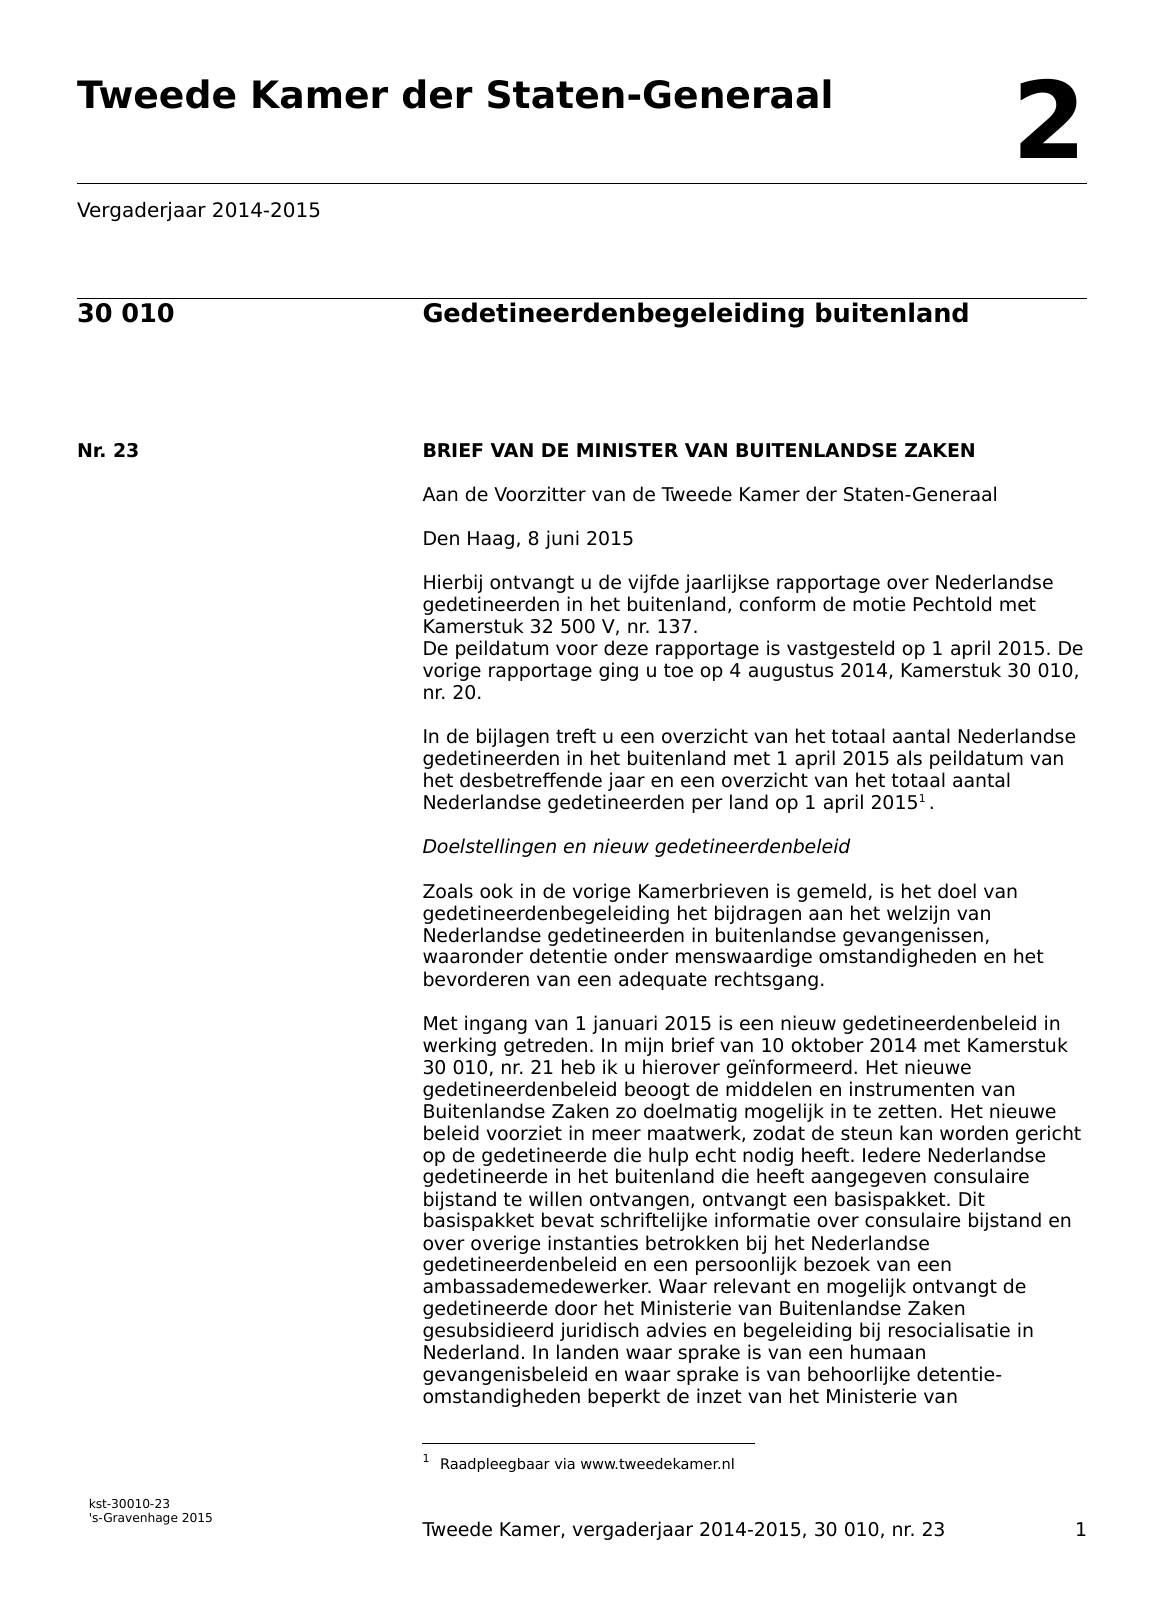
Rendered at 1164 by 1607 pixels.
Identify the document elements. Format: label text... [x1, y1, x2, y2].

subtitle Doelstellingen en nieuw gedetineerdenbeleid [422, 836, 1087, 858]
subtitle 30 010 Gedetineerdenbegeleiding buitenland [77, 299, 1087, 329]
table_cell Vergaderjaar 2014-2015 [77, 184, 1087, 298]
text De peildatum voor deze rapportage is vastgesteld op 1 april 2015. De vorige rapportage ging u toe op 4 augustus 2014, Kamerstuk 30 010, nr. 20. [422, 638, 1087, 704]
text In de bijlagen treft u een overzicht van het totaal aantal Nederlandse gedetineerden in het buitenland met 1 april 2015 als peildatum van het desbetreffende jaar en een overzicht van het totaal aantal Nederlandse gedetineerden per land op 1 april 2015. [422, 726, 1087, 814]
table_header Tweede Kamer der Staten-Generaal [77, 59, 886, 183]
text Aan de Voorzitter van de Tweede Kamer der Staten-Generaal [422, 484, 1087, 506]
text kst-30010-23 [88, 1497, 323, 1511]
text Den Haag, 8 juni 2015 [422, 528, 1087, 550]
text Raadpleegbaar via www.tweedekamer.nl [422, 1452, 1087, 1474]
text Hierbij ontvangt u de vijfde jaarlijkse rapportage over Nederlandse gedetineerden in het buitenland, conform de motie Pechtold met Kamerstuk 32 500 V, nr. 137. [422, 572, 1087, 638]
text Zoals ook in de vorige Kamerbrieven is gemeld, is het doel van gedetineerdenbegeleiding het bijdragen aan het welzijn van Nederlandse gedetineerden in buitenlandse gevangenissen, waaronder detentie onder menswaardige omstandigheden en het bevorderen van een adequate rechtsgang. [422, 881, 1087, 990]
text 's-Gravenhage 2015 [88, 1511, 323, 1525]
table_header 2 [886, 59, 1087, 183]
subtitle Nr. 23 BRIEF VAN DE MINISTER VAN BUITENLANDSE ZAKEN [77, 440, 1087, 462]
text Met ingang van 1 januari 2015 is een nieuw gedetineerdenbeleid in werking getreden. In mijn brief van 10 oktober 2014 met Kamerstuk 30 010, nr. 21 heb ik u hierover geïnformeerd. Het nieuwe gedetineerdenbeleid beoogt de middelen en instrumenten van Buitenlandse Zaken zo doelmatig mogelijk in te zetten. Het nieuwe beleid voorziet in meer maatwerk, zodat de steun kan worden gericht op de gedetineerde die hulp echt nodig heeft. Iedere Nederlandse gedetineerde in het buitenland die heeft aangegeven consulaire bijstand te willen ontvangen, ontvangt een basispakket. Dit basispakket bevat schriftelijke informatie over consulaire bijstand en over overige instanties betrokken bij het Nederlandse gedetineerdenbeleid en een persoonlijk bezoek van een ambassademedewerker. Waar relevant en mogelijk ontvangt de gedetineerde door het Ministerie van Buitenlandse Zaken gesubsidieerd juridisch advies en begeleiding bij resocialisatie in Nederland. In landen waar sprake is van een humaan gevangenisbeleid en waar sprake is van behoorlijke detentie-omstandigheden beperkt de inzet van het Ministerie van [422, 1013, 1087, 1408]
